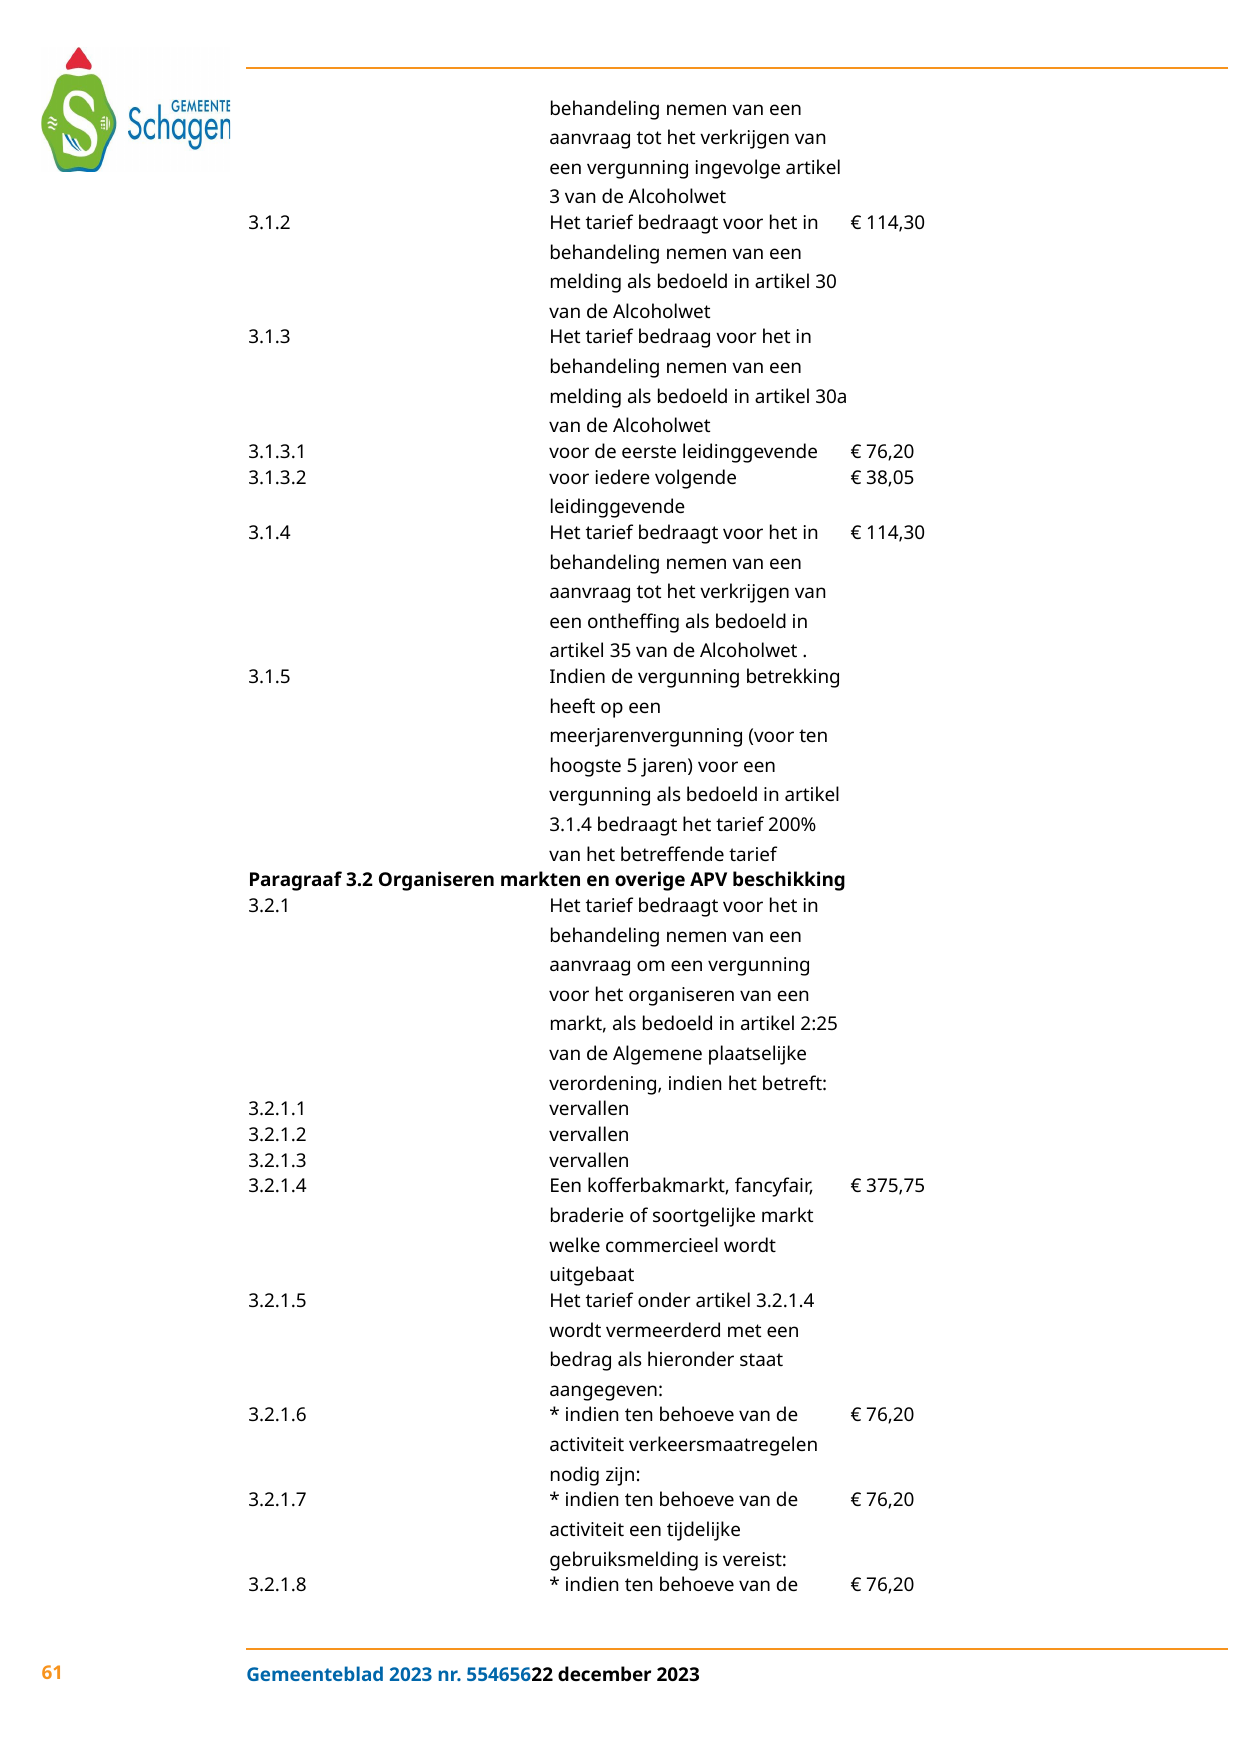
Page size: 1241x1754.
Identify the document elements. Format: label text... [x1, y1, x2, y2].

table_cell vervallen [549, 1121, 850, 1147]
table_cell [850, 324, 1152, 438]
table_cell behandeling nemen van een aanvraag tot het verkrijgen van een vergunning ingevolge artikel 3 van de Alcoholwet [549, 95, 850, 209]
table_cell * indien ten behoeve van de activiteit een tijdelijke gebruiksmelding is vereist: [549, 1487, 850, 1571]
table_cell € 76,20 [850, 1402, 1152, 1487]
table_cell voor iedere volgende leidinggevende [549, 464, 850, 519]
table_cell 3.1.4 [248, 519, 549, 663]
table_cell [850, 1096, 1152, 1121]
table_cell vervallen [549, 1096, 850, 1121]
table_cell voor de eerste leidinggevende [549, 438, 850, 464]
table_cell 3.2.1.2 [248, 1121, 549, 1147]
table_cell Het tarief bedraagt voor het in behandeling nemen van een melding als bedoeld in artikel 30 van de Alcoholwet [549, 209, 850, 324]
table_cell 3.1.5 [248, 663, 549, 867]
table_cell 3.2.1.5 [248, 1287, 549, 1402]
table_cell 3.2.1 [248, 892, 549, 1096]
table_cell 3.2.1.6 [248, 1402, 549, 1487]
picture [41, 47, 231, 172]
table_cell 3.2.1.1 [248, 1096, 549, 1121]
table_cell * indien ten behoeve van de activiteit verkeersmaatregelen nodig zijn: [549, 1402, 850, 1487]
table_cell [850, 1121, 1152, 1147]
table_cell Het tarief bedraagt voor het in behandeling nemen van een aanvraag om een vergunning voor het organiseren van een markt, als bedoeld in artikel 2:25 van de Algemene plaatselijke verordening, indien het betreft: [549, 892, 850, 1096]
table_cell 3.2.1.8 [248, 1571, 549, 1597]
table_cell Het tarief bedraag voor het in behandeling nemen van een melding als bedoeld in artikel 30a van de Alcoholwet [549, 324, 850, 438]
table_cell € 76,20 [850, 1571, 1152, 1597]
table_cell Paragraaf 3.2 Organiseren markten en overige APV beschikking [248, 867, 1152, 892]
table_cell € 114,30 [850, 209, 1152, 324]
table_cell 3.1.2 [248, 209, 549, 324]
table_cell € 375,75 [850, 1173, 1152, 1287]
table_cell Indien de vergunning betrekking heeft op een meerjarenvergunning (voor ten hoogste 5 jaren) voor een vergunning als bedoeld in artikel 3.1.4 bedraagt het tarief 200% van het betreffende tarief [549, 663, 850, 867]
table_cell Het tarief bedraagt voor het in behandeling nemen van een aanvraag tot het verkrijgen van een ontheffing als bedoeld in artikel 35 van de Alcoholwet . [549, 519, 850, 663]
table_cell [850, 1287, 1152, 1402]
table_cell [248, 95, 549, 209]
table_cell 3.1.3.2 [248, 464, 549, 519]
table_cell € 114,30 [850, 519, 1152, 663]
table_cell 3.2.1.7 [248, 1487, 549, 1571]
table_cell € 76,20 [850, 1487, 1152, 1571]
table_cell vervallen [549, 1147, 850, 1173]
table_cell Een kofferbakmarkt, fancyfair, braderie of soortgelijke markt welke commercieel wordt uitgebaat [549, 1173, 850, 1287]
table_cell [850, 1147, 1152, 1173]
table_cell [850, 95, 1152, 209]
table_cell 3.2.1.3 [248, 1147, 549, 1173]
table_cell € 38,05 [850, 464, 1152, 519]
table_cell 3.2.1.4 [248, 1173, 549, 1287]
table_cell Het tarief onder artikel 3.2.1.4 wordt vermeerderd met een bedrag als hieronder staat aangegeven: [549, 1287, 850, 1402]
table_cell € 76,20 [850, 438, 1152, 464]
table_cell * indien ten behoeve van de [549, 1571, 850, 1597]
table_cell 3.1.3 [248, 324, 549, 438]
table_cell 3.1.3.1 [248, 438, 549, 464]
table_cell [850, 663, 1152, 867]
table_cell [850, 892, 1152, 1096]
